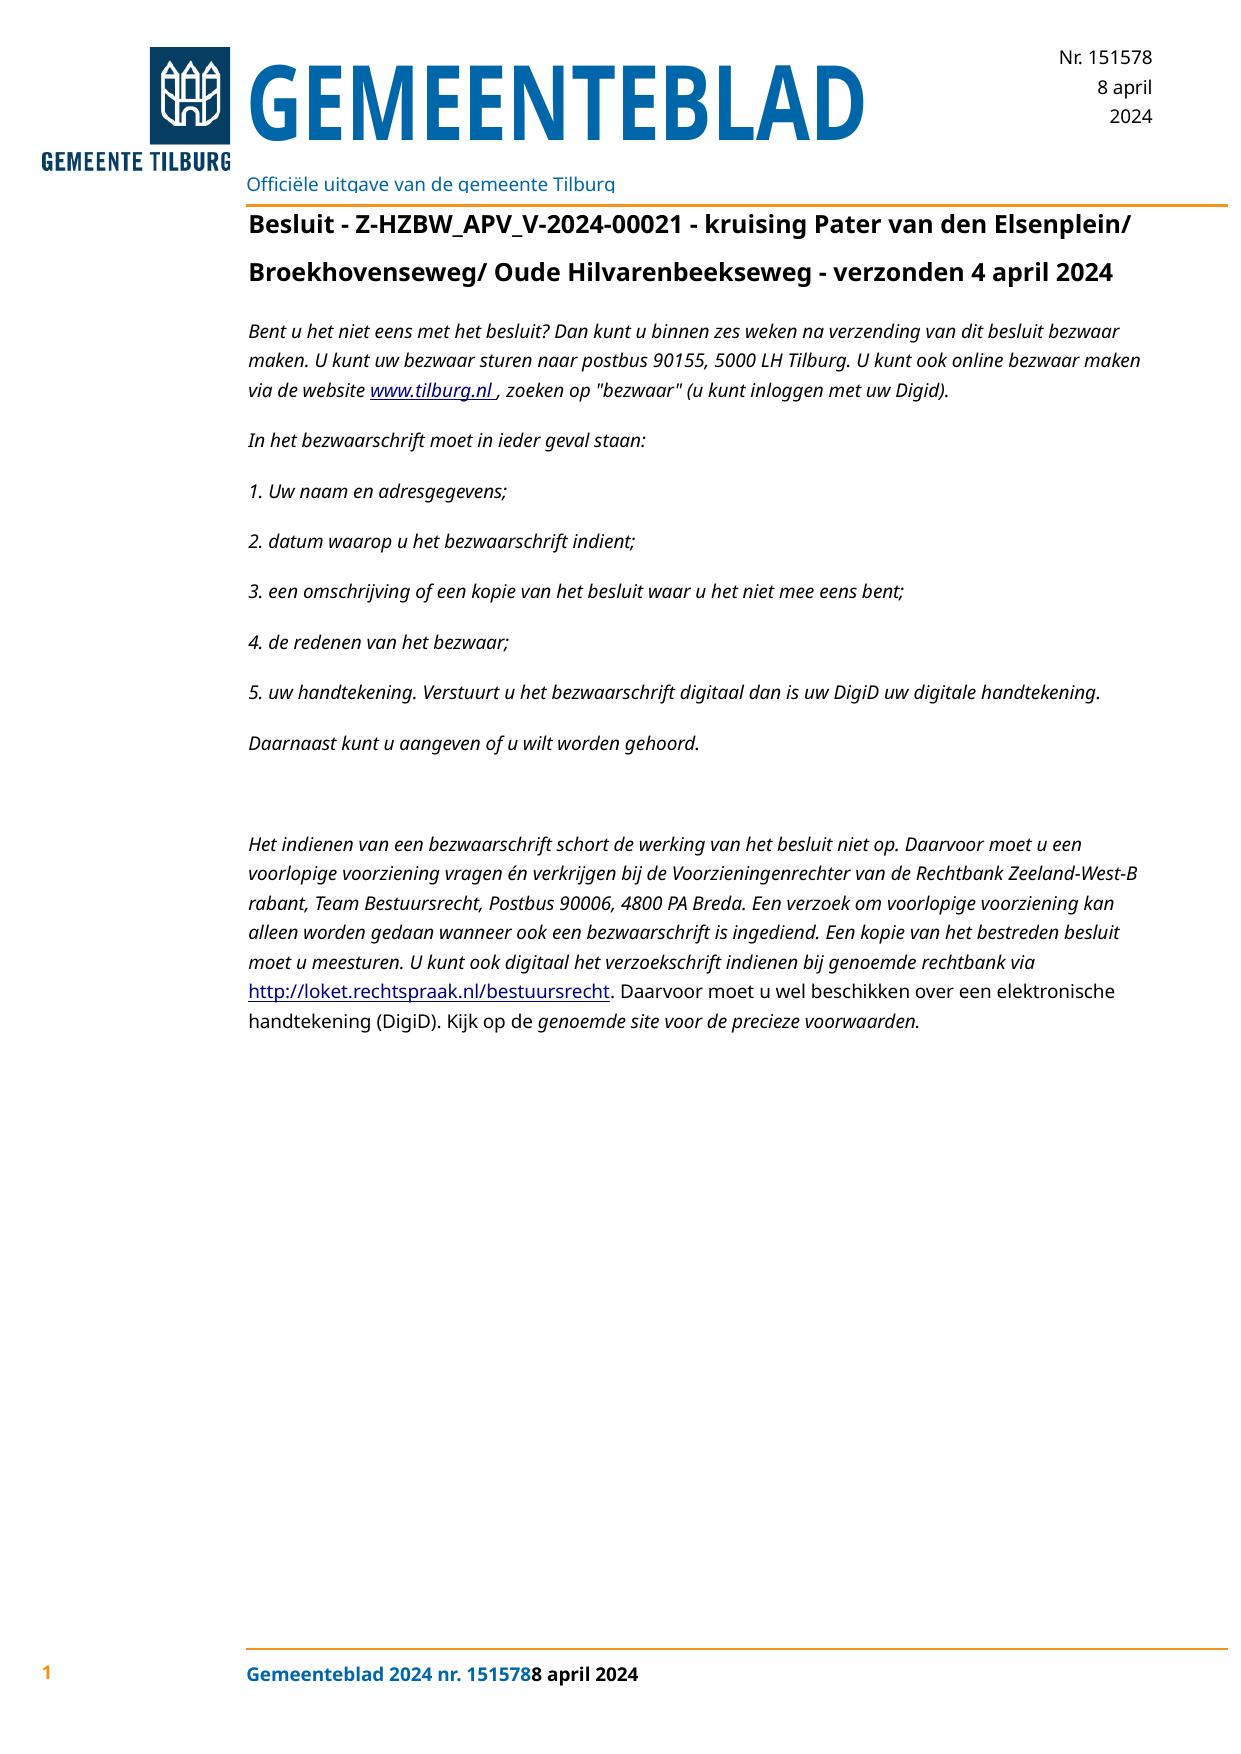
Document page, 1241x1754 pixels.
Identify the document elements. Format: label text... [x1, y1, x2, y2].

picture [41, 47, 231, 172]
text 5. uw handtekening. Verstuurt u het bezwaarschrift digitaal dan is uw DigiD uw digitale handtekening. [248, 679, 1152, 705]
text 1. Uw naam en adresgegevens; [248, 478, 1152, 504]
text 3. een omschrijving of een kopie van het besluit waar u het niet mee eens bent; [248, 579, 1152, 604]
text 2. datum waarop u het bezwaarschrift indient; [248, 528, 1152, 554]
text In het bezwaarschrift moet in ieder geval staan: [248, 427, 1152, 453]
text Bent u het niet eens met het besluit? Dan kunt u binnen zes weken na verzending van dit besluit bezwaar maken. U kunt uw bezwaar sturen naar postbus 90155, 5000 LH Tilburg. U kunt ook online bezwaar maken via de website www.tilburg.nl , zoeken op "bezwaar" (u kunt inloggen met uw Digid). [248, 318, 1152, 403]
text Besluit - Z-HZBW_APV_V-2024-00021 - kruising Pater van den Elsenplein/ Broekhovenseweg/ Oude Hilvarenbeekseweg - verzonden 4 april 2024 [248, 207, 1152, 288]
text Het indienen van een bezwaarschrift schort de werking van het besluit niet op. Daarvoor moet u een voorlopige voorziening vragen én verkrijgen bij de Voorzieningenrechter van de Rechtbank Zeeland-West-B rabant, Team Bestuursrecht, Postbus 90006, 4800 PA Breda. Een verzoek om voorlopige voorziening kan alleen worden gedaan wanneer ook een bezwaarschrift is ingediend. Een kopie van het bestreden besluit moet u meesturen. U kunt ook digitaal het verzoekschrift indienen bij genoemde rechtbank via http://loket.rechtspraak.nl/bestuursrecht. Daarvoor moet u wel beschikken over een elektronische handtekening (DigiD). Kijk op de genoemde site voor de precieze voorwaarden. [248, 831, 1152, 1034]
text Daarnaast kunt u aangeven of u wilt worden gehoord. [248, 730, 1152, 756]
text 4. de redenen van het bezwaar; [248, 629, 1152, 655]
